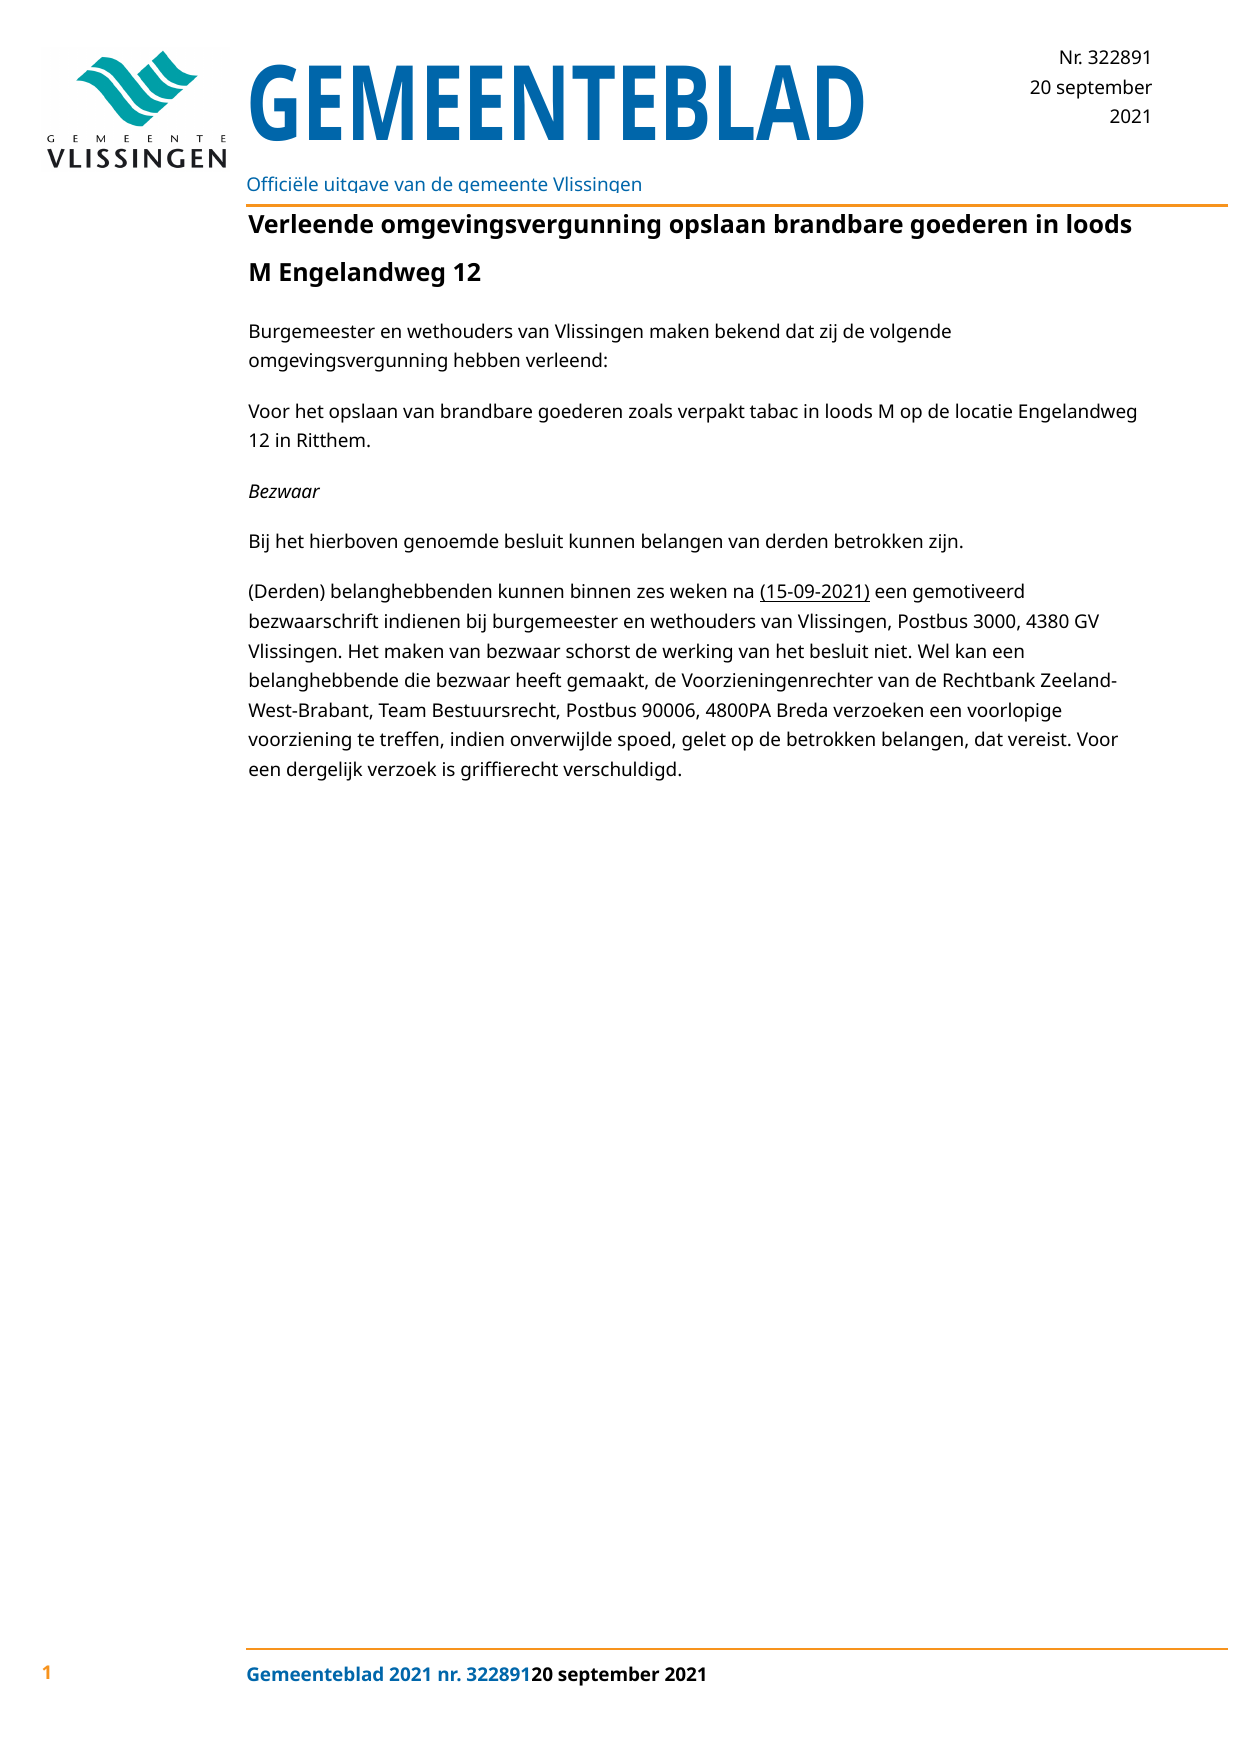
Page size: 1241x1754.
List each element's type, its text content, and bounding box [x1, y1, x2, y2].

picture [41, 47, 231, 172]
text Bij het hierboven genoemde besluit kunnen belangen van derden betrokken zijn. [248, 528, 1152, 554]
text Bezwaar [248, 478, 1152, 504]
text Voor het opslaan van brandbare goederen zoals verpakt tabac in loods M op de locatie Engelandweg 12 in Ritthem. [248, 398, 1152, 453]
text (Derden) belanghebbenden kunnen binnen zes weken na (15-09-2021) een gemotiveerd bezwaarschrift indienen bij burgemeester en wethouders van Vlissingen, Postbus 3000, 4380 GV Vlissingen. Het maken van bezwaar schorst de werking van het besluit niet. Wel kan een belanghebbende die bezwaar heeft gemaakt, de Voorzieningenrechter van de Rechtbank Zeeland-West-Brabant, Team Bestuursrecht, Postbus 90006, 4800PA Breda verzoeken een voorlopige voorziening te treffen, indien onverwijlde spoed, gelet op de betrokken belangen, dat vereist. Voor een dergelijk verzoek is griffierecht verschuldigd. [248, 579, 1152, 782]
text Verleende omgevingsvergunning opslaan brandbare goederen in loods M Engelandweg 12 [248, 207, 1152, 288]
text Burgemeester en wethouders van Vlissingen maken bekend dat zij de volgende omgevingsvergunning hebben verleend: [248, 318, 1152, 373]
